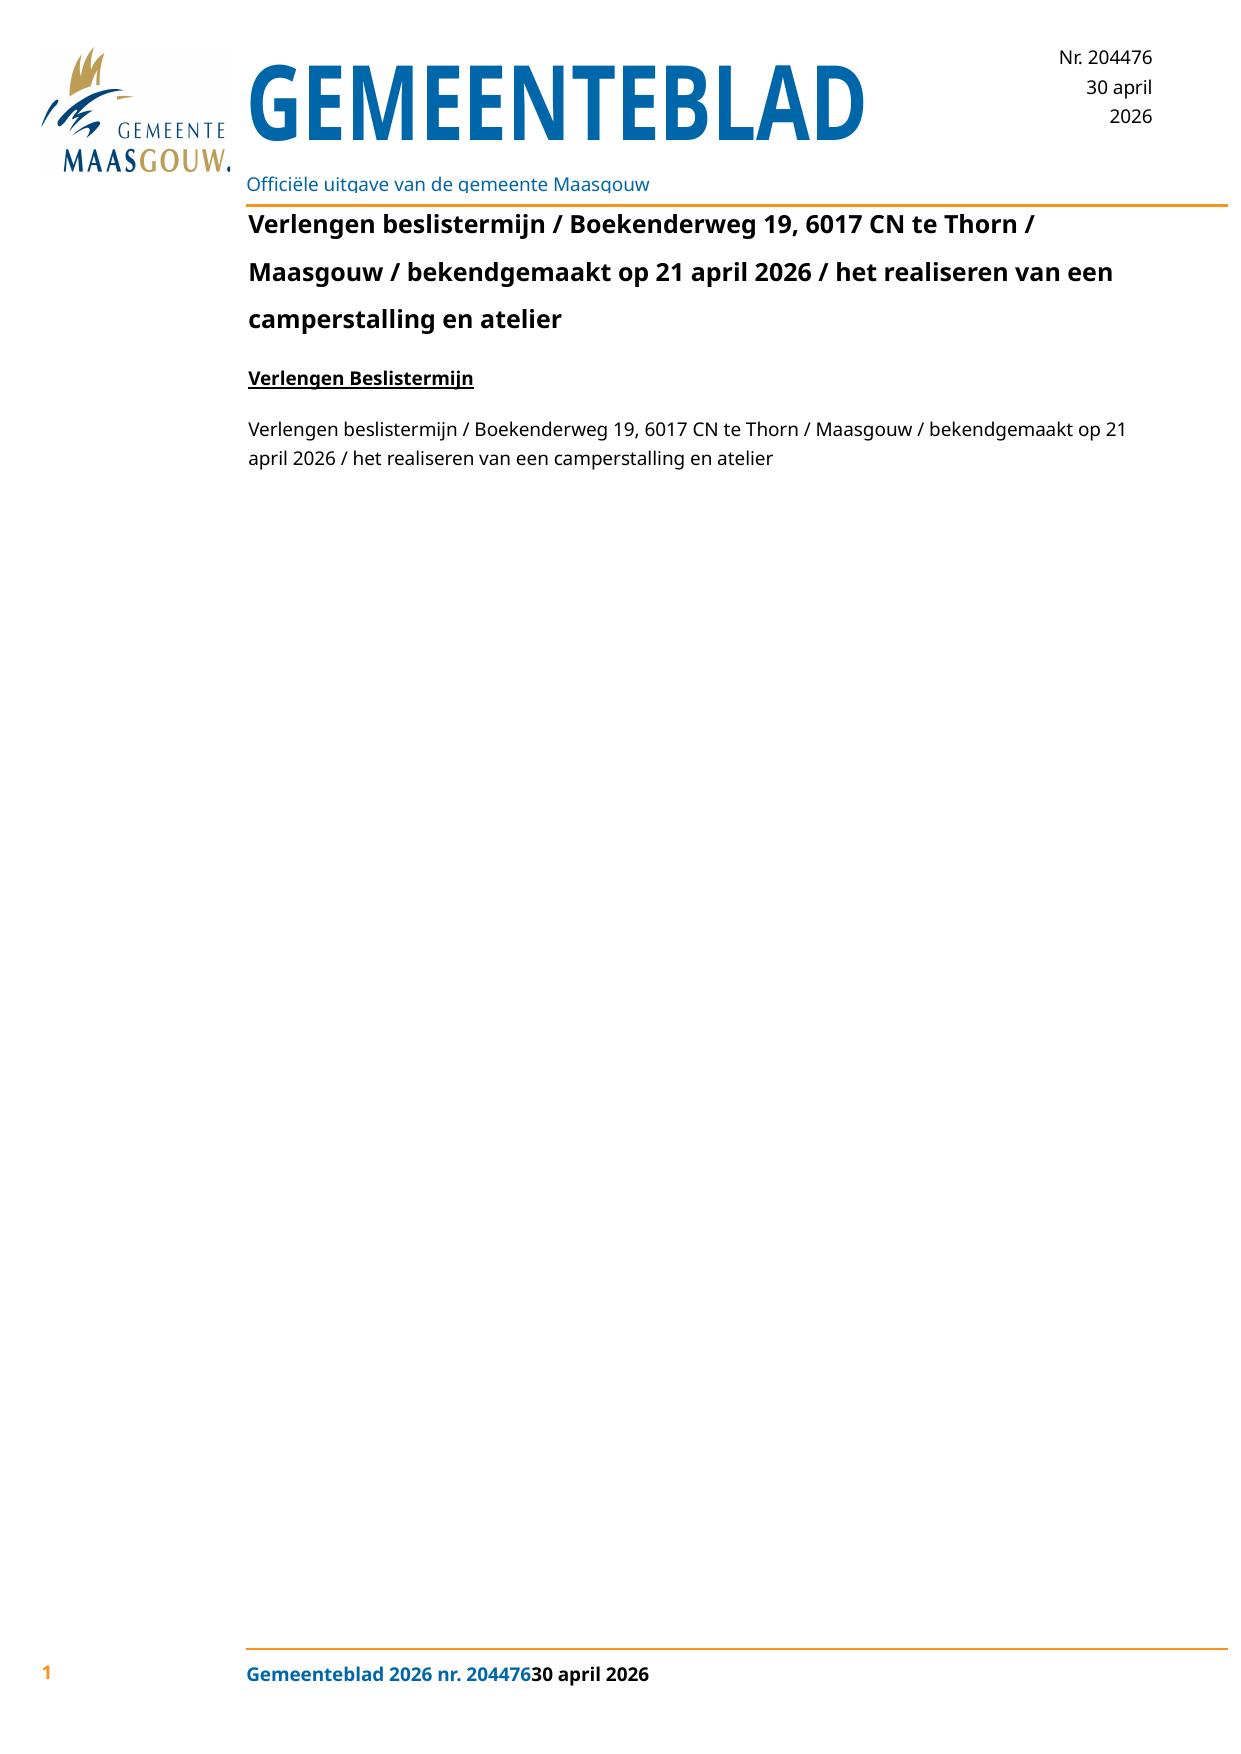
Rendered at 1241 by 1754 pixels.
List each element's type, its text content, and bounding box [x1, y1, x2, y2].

text Verlengen beslistermijn / Boekenderweg 19, 6017 CN te Thorn / Maasgouw / bekendgemaakt op 21 april 2026 / het realiseren van een camperstalling en atelier [248, 416, 1152, 471]
picture [41, 47, 231, 172]
text Verlengen beslistermijn / Boekenderweg 19, 6017 CN te Thorn / Maasgouw / bekendgemaakt op 21 april 2026 / het realiseren van een camperstalling en atelier [248, 207, 1152, 336]
text Verlengen Beslistermijn [248, 366, 1152, 391]
